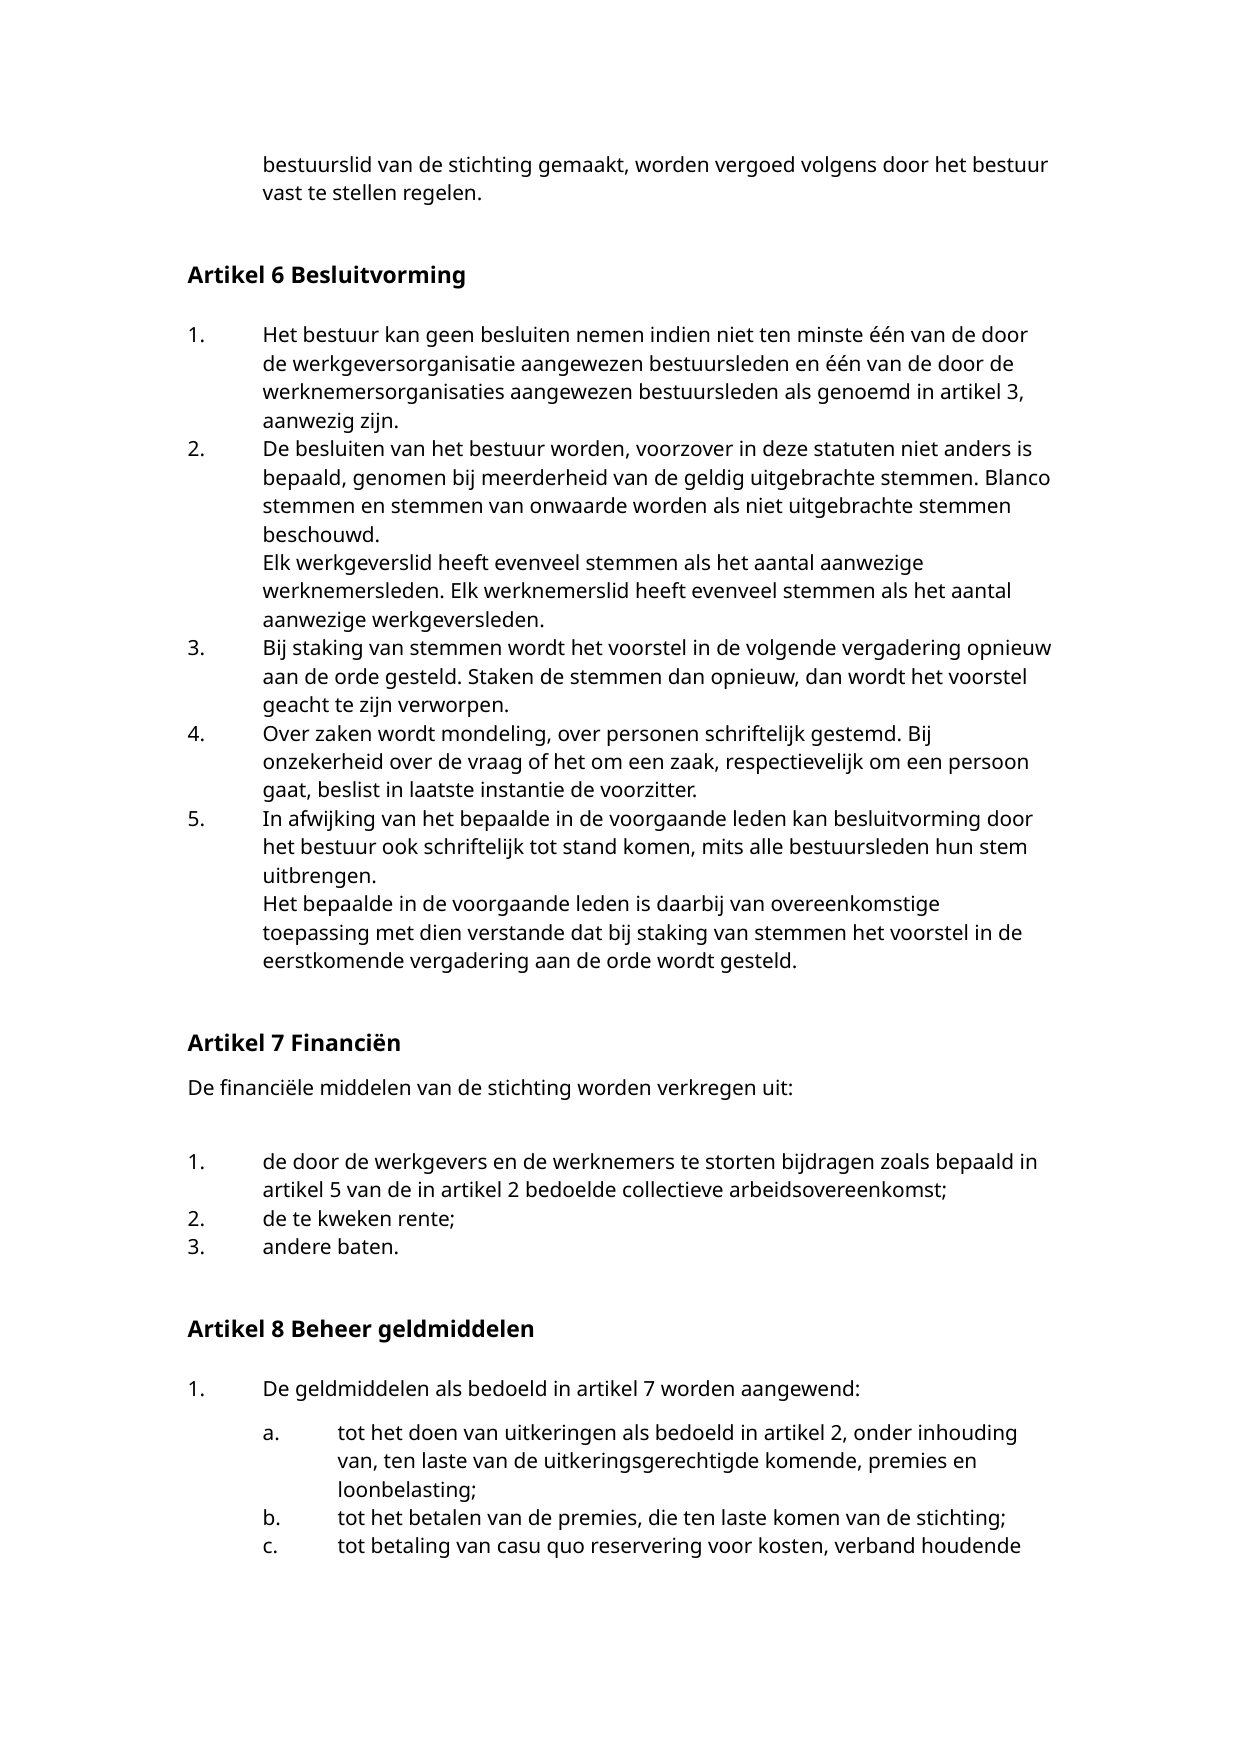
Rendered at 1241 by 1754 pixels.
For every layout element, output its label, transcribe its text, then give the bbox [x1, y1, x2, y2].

list de te kweken rente; [187, 1204, 1053, 1232]
list De geldmiddelen als bedoeld in artikel 7 worden aangewend: [187, 1374, 1053, 1403]
list andere baten. [187, 1232, 1053, 1261]
list In afwijking van het bepaalde in de voorgaande leden kan besluitvorming door het bestuur ook schriftelijk tot stand komen, mits alle bestuursleden hun stem uitbrengen. [187, 804, 1053, 889]
subtitle Artikel 6 Besluitvorming [187, 259, 1053, 291]
list tot het doen van uitkeringen als bedoeld in artikel 2, onder inhouding van, ten laste van de uitkeringsgerechtigde komende, premies en loonbelasting; [262, 1418, 1053, 1503]
list Over zaken wordt mondeling, over personen schriftelijk gestemd. Bij onzekerheid over de vraag of het om een zaak, respectievelijk om een persoon gaat, beslist in laatste instantie de voorzitter. [187, 719, 1053, 804]
list bestuurslid van de stichting gemaakt, worden vergoed volgens door het bestuur vast te stellen regelen. [187, 150, 1053, 207]
subtitle Artikel 8 Beheer geldmiddelen [187, 1313, 1053, 1344]
list Het bestuur kan geen besluiten nemen indien niet ten minste één van de door de werkgeversorganisatie aangewezen bestuursleden en één van de door de werknemersorganisaties aangewezen bestuursleden als genoemd in artikel 3, aanwezig zijn. [187, 321, 1053, 434]
subtitle Artikel 7 Financiën [187, 1027, 1053, 1058]
list Bij staking van stemmen wordt het voorstel in de volgende vergadering opnieuw aan de orde gesteld. Staken de stemmen dan opnieuw, dan wordt het voorstel geacht te zijn verworpen. [187, 633, 1053, 719]
list de door de werkgevers en de werknemers te storten bijdragen zoals bepaald in artikel 5 van de in artikel 2 bedoelde collectieve arbeidsovereenkomst; [187, 1147, 1053, 1204]
list tot betaling van casu quo reservering voor kosten, verband houdende [262, 1532, 1053, 1560]
list Het bepaalde in de voorgaande leden is daarbij van overeenkomstige toepassing met dien verstande dat bij staking van stemmen het voorstel in de eerstkomende vergadering aan de orde wordt gesteld. [187, 889, 1053, 975]
text De financiële middelen van de stichting worden verkregen uit: [187, 1073, 1053, 1102]
list De besluiten van het bestuur worden, voorzover in deze statuten niet anders is bepaald, genomen bij meerderheid van de geldig uitgebrachte stemmen. Blanco stemmen en stemmen van onwaarde worden als niet uitgebrachte stemmen beschouwd. [187, 434, 1053, 548]
list Elk werkgeverslid heeft evenveel stemmen als het aantal aanwezige werknemersleden. Elk werknemerslid heeft evenveel stemmen als het aantal aanwezige werkgeversleden. [187, 548, 1053, 633]
list tot het betalen van de premies, die ten laste komen van de stichting; [262, 1503, 1053, 1532]
